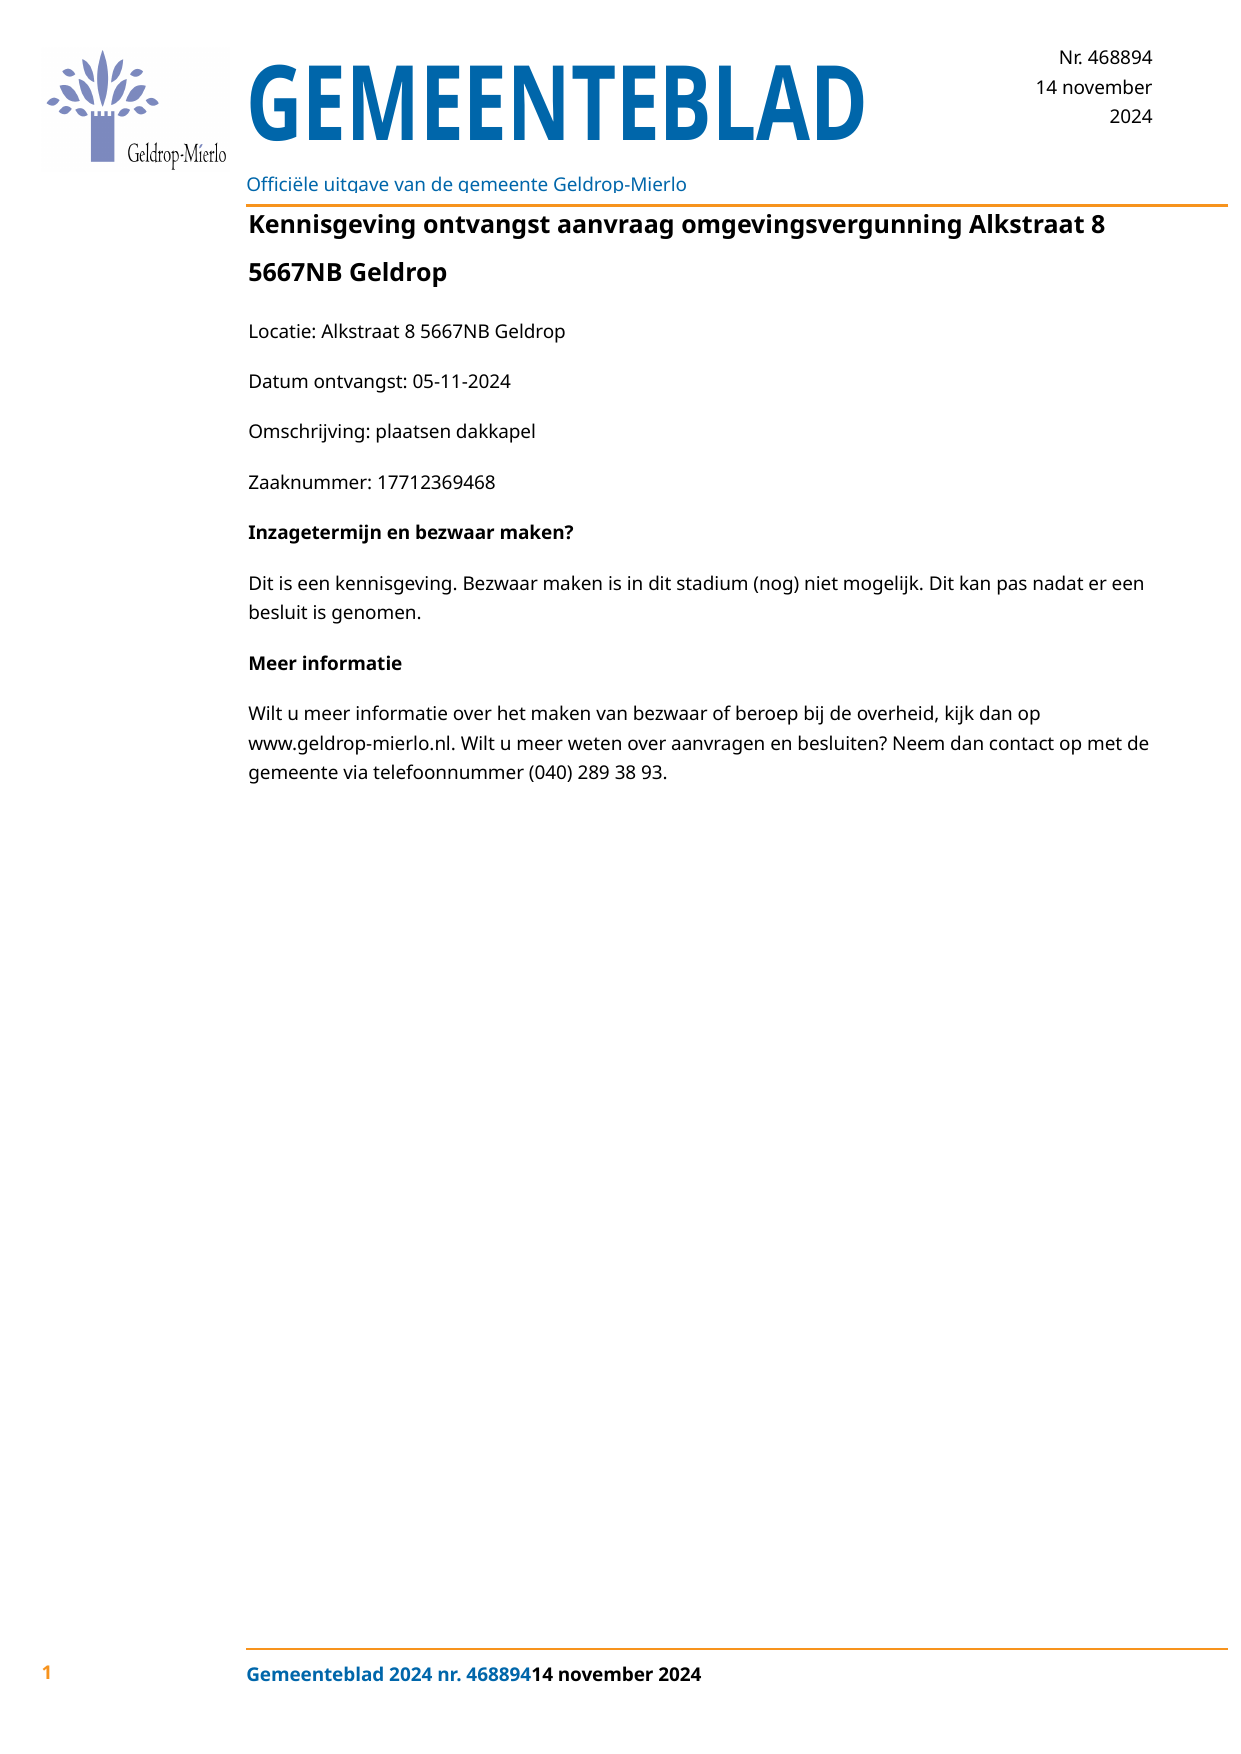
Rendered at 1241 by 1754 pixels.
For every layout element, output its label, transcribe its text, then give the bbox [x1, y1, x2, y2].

text Dit is een kennisgeving. Bezwaar maken is in dit stadium (nog) niet mogelijk. Dit kan pas nadat er een besluit is genomen. [248, 570, 1152, 625]
text Kennisgeving ontvangst aanvraag omgevingsvergunning Alkstraat 8 5667NB Geldrop [248, 207, 1152, 288]
text Omschrijving: plaatsen dakkapel [248, 419, 1152, 444]
text Datum ontvangst: 05-11-2024 [248, 368, 1152, 394]
text Zaaknummer: 17712369468 [248, 469, 1152, 495]
text Meer informatie [248, 650, 1152, 676]
text Inzagetermijn en bezwaar maken? [248, 519, 1152, 545]
text Locatie: Alkstraat 8 5667NB Geldrop [248, 318, 1152, 344]
picture [41, 47, 231, 172]
text Wilt u meer informatie over het maken van bezwaar of beroep bij de overheid, kijk dan op www.geldrop-mierlo.nl. Wilt u meer weten over aanvragen en besluiten? Neem dan contact op met de gemeente via telefoonnummer (040) 289 38 93. [248, 700, 1152, 785]
